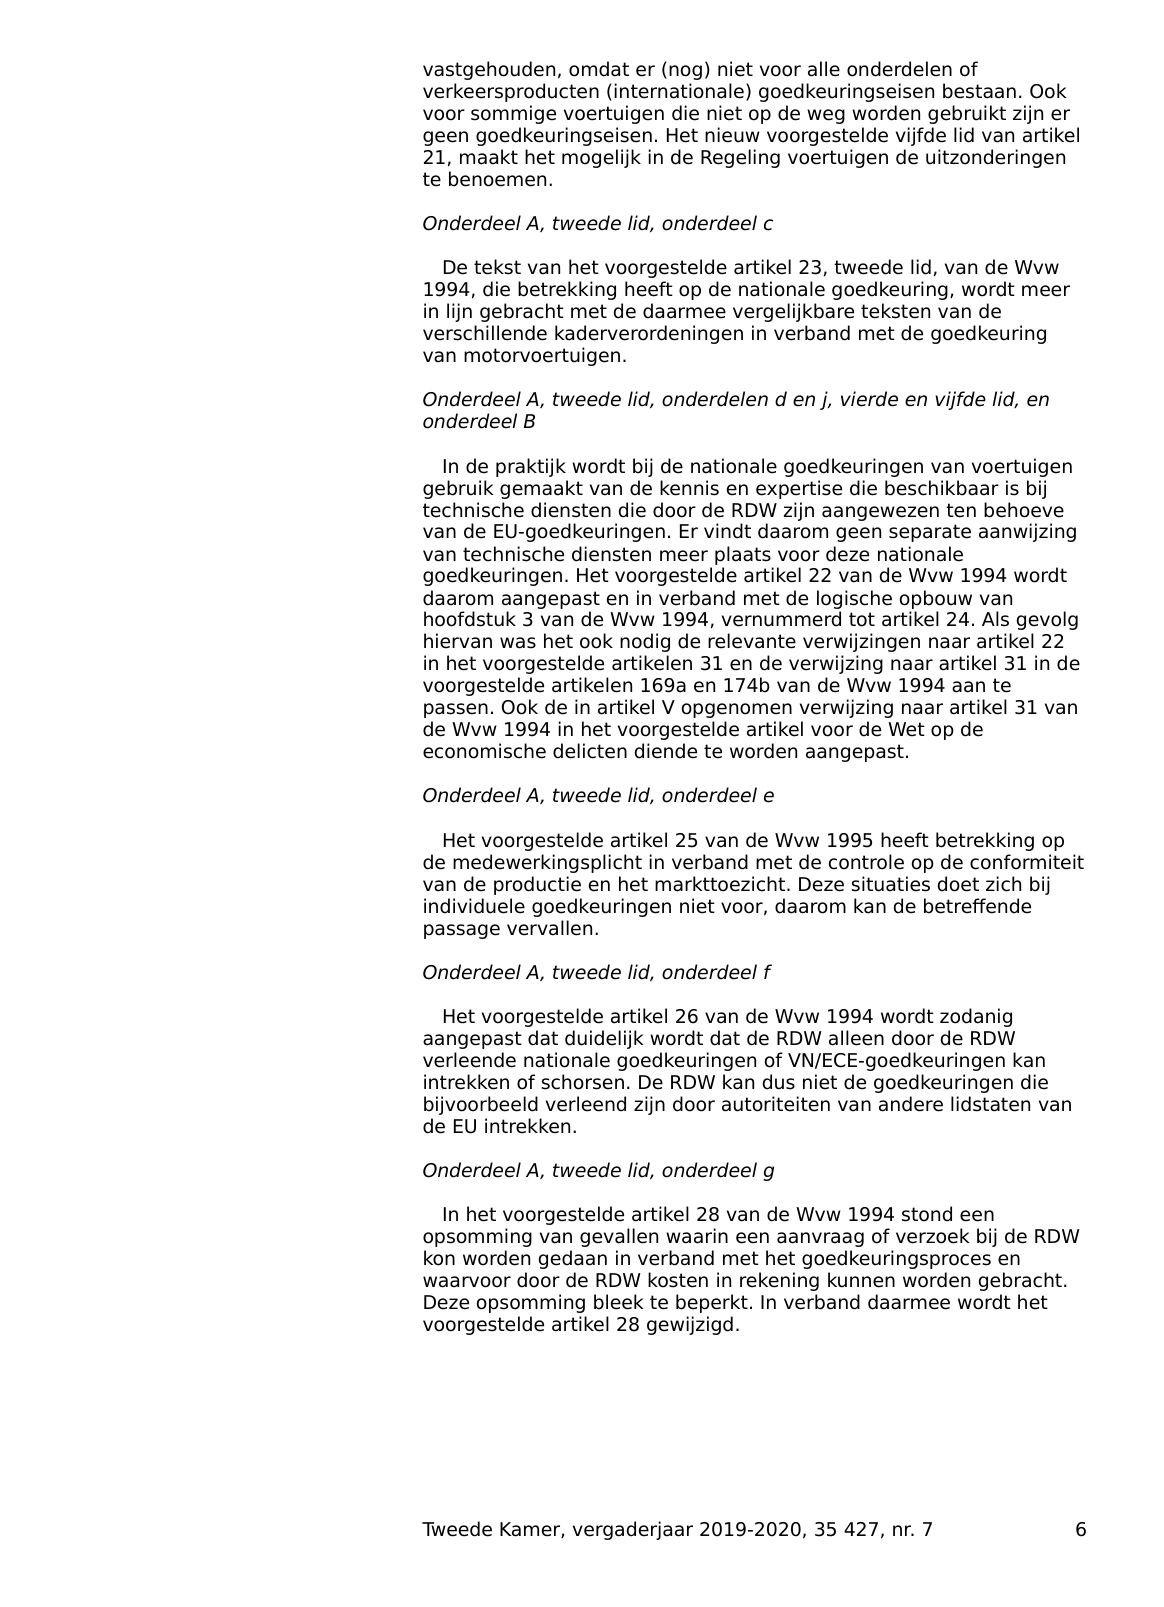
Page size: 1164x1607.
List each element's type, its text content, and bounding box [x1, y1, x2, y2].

text Het voorgestelde artikel 26 van de Wvw 1994 wordt zodanig aangepast dat duidelijk wordt dat de RDW alleen door de RDW verleende nationale goedkeuringen of VN/ECE-goedkeuringen kan intrekken of schorsen. De RDW kan dus niet de goedkeuringen die bijvoorbeeld verleend zijn door autoriteiten van andere lidstaten van de EU intrekken. [422, 1006, 1087, 1138]
text De tekst van het voorgestelde artikel 23, tweede lid, van de Wvw 1994, die betrekking heeft op de nationale goedkeuring, wordt meer in lijn gebracht met de daarmee vergelijkbare teksten van de verschillende kaderverordeningen in verband met de goedkeuring van motorvoertuigen. [422, 257, 1087, 367]
subtitle Onderdeel A, tweede lid, onderdeel c [422, 213, 1087, 235]
subtitle Onderdeel A, tweede lid, onderdelen d en j, vierde en vijfde lid, en onderdeel B [422, 389, 1087, 433]
text vastgehouden, omdat er (nog) niet voor alle onderdelen of verkeersproducten (internationale) goedkeuringseisen bestaan. Ook voor sommige voertuigen die niet op de weg worden gebruikt zijn er geen goedkeuringseisen. Het nieuw voorgestelde vijfde lid van artikel 21, maakt het mogelijk in de Regeling voertuigen de uitzonderingen te benoemen. [422, 59, 1087, 191]
text In het voorgestelde artikel 28 van de Wvw 1994 stond een opsomming van gevallen waarin een aanvraag of verzoek bij de RDW kon worden gedaan in verband met het goedkeuringsproces en waarvoor door de RDW kosten in rekening kunnen worden gebracht. Deze opsomming bleek te beperkt. In verband daarmee wordt het voorgestelde artikel 28 gewijzigd. [422, 1204, 1087, 1336]
text Het voorgestelde artikel 25 van de Wvw 1995 heeft betrekking op de medewerkingsplicht in verband met de controle op de conformiteit van de productie en het markttoezicht. Deze situaties doet zich bij individuele goedkeuringen niet voor, daarom kan de betreffende passage vervallen. [422, 829, 1087, 939]
text In de praktijk wordt bij de nationale goedkeuringen van voertuigen gebruik gemaakt van de kennis en expertise die beschikbaar is bij technische diensten die door de RDW zijn aangewezen ten behoeve van de EU-goedkeuringen. Er vindt daarom geen separate aanwijzing van technische diensten meer plaats voor deze nationale goedkeuringen. Het voorgestelde artikel 22 van de Wvw 1994 wordt daarom aangepast en in verband met de logische opbouw van hoofdstuk 3 van de Wvw 1994, vernummerd tot artikel 24. Als gevolg hiervan was het ook nodig de relevante verwijzingen naar artikel 22 in het voorgestelde artikelen 31 en de verwijzing naar artikel 31 in de voorgestelde artikelen 169a en 174b van de Wvw 1994 aan te passen. Ook de in artikel V opgenomen verwijzing naar artikel 31 van de Wvw 1994 in het voorgestelde artikel voor de Wet op de economische delicten diende te worden aangepast. [422, 456, 1087, 763]
subtitle Onderdeel A, tweede lid, onderdeel g [422, 1160, 1087, 1182]
subtitle Onderdeel A, tweede lid, onderdeel f [422, 962, 1087, 984]
subtitle Onderdeel A, tweede lid, onderdeel e [422, 785, 1087, 807]
